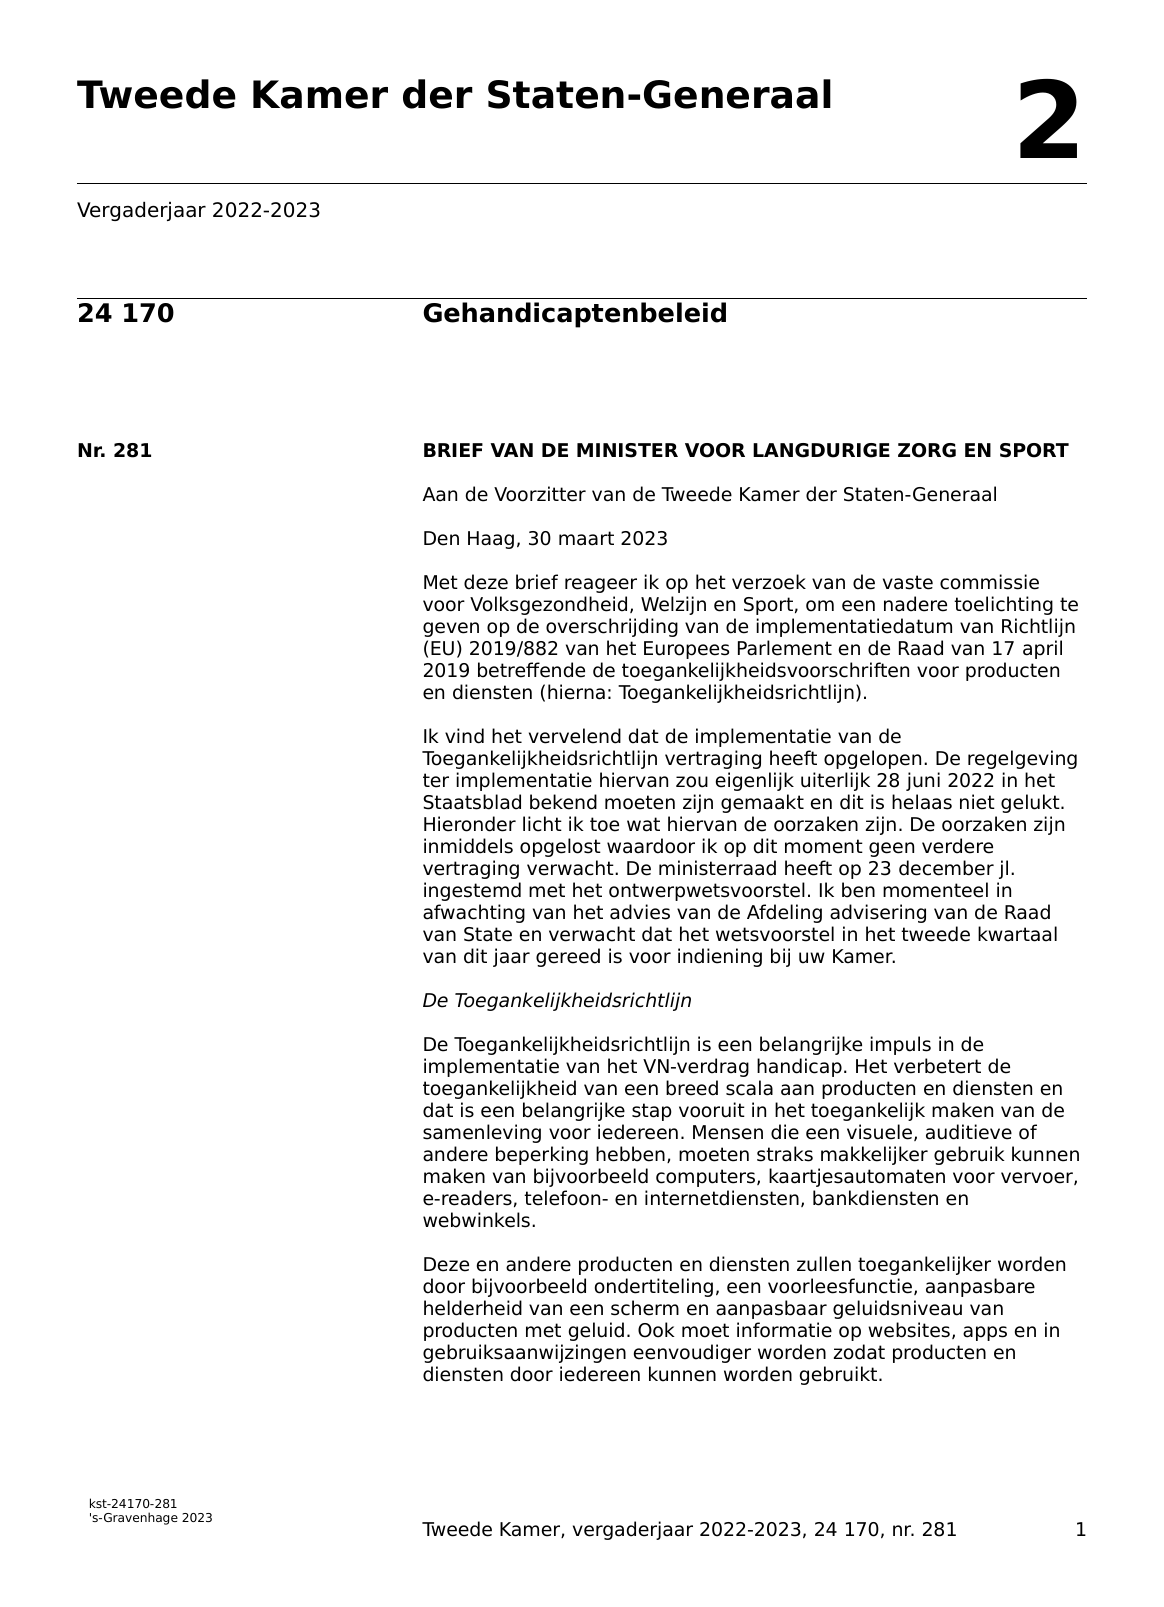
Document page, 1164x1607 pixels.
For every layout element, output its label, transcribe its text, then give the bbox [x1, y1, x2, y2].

text Den Haag, 30 maart 2023 [422, 528, 1087, 550]
subtitle De Toegankelijkheidsrichtlijn [422, 990, 1087, 1012]
text Met deze brief reageer ik op het verzoek van de vaste commissie voor Volksgezondheid, Welzijn en Sport, om een nadere toelichting te geven op de overschrijding van de implementatiedatum van Richtlijn (EU) 2019/882 van het Europees Parlement en de Raad van 17 april 2019 betreffende de toegankelijkheidsvoorschriften voor producten en diensten (hierna: Toegankelijkheidsrichtlijn). [422, 572, 1087, 704]
text kst-24170-281 [88, 1497, 323, 1511]
subtitle Nr. 281 BRIEF VAN DE MINISTER VOOR LANGDURIGE ZORG EN SPORT [77, 440, 1087, 462]
text 's-Gravenhage 2023 [88, 1511, 323, 1525]
table_cell Vergaderjaar 2022-2023 [77, 184, 1087, 298]
table_header 2 [886, 59, 1087, 183]
subtitle 24 170 Gehandicaptenbeleid [77, 299, 1087, 329]
table_header Tweede Kamer der Staten-Generaal [77, 59, 886, 183]
text De Toegankelijkheidsrichtlijn is een belangrijke impuls in de implementatie van het VN-verdrag handicap. Het verbetert de toegankelijkheid van een breed scala aan producten en diensten en dat is een belangrijke stap vooruit in het toegankelijk maken van de samenleving voor iedereen. Mensen die een visuele, auditieve of andere beperking hebben, moeten straks makkelijker gebruik kunnen maken van bijvoorbeeld computers, kaartjesautomaten voor vervoer, e-readers, telefoon- en internetdiensten, bankdiensten en webwinkels. [422, 1034, 1087, 1232]
text Deze en andere producten en diensten zullen toegankelijker worden door bijvoorbeeld ondertiteling, een voorleesfunctie, aanpasbare helderheid van een scherm en aanpasbaar geluidsniveau van producten met geluid. Ook moet informatie op websites, apps en in gebruiksaanwijzingen eenvoudiger worden zodat producten en diensten door iedereen kunnen worden gebruikt. [422, 1254, 1087, 1386]
text Aan de Voorzitter van de Tweede Kamer der Staten-Generaal [422, 484, 1087, 506]
text Ik vind het vervelend dat de implementatie van de Toegankelijkheidsrichtlijn vertraging heeft opgelopen. De regelgeving ter implementatie hiervan zou eigenlijk uiterlijk 28 juni 2022 in het Staatsblad bekend moeten zijn gemaakt en dit is helaas niet gelukt. Hieronder licht ik toe wat hiervan de oorzaken zijn. De oorzaken zijn inmiddels opgelost waardoor ik op dit moment geen verdere vertraging verwacht. De ministerraad heeft op 23 december jl. ingestemd met het ontwerpwetsvoorstel. Ik ben momenteel in afwachting van het advies van de Afdeling advisering van de Raad van State en verwacht dat het wetsvoorstel in het tweede kwartaal van dit jaar gereed is voor indiening bij uw Kamer. [422, 726, 1087, 968]
